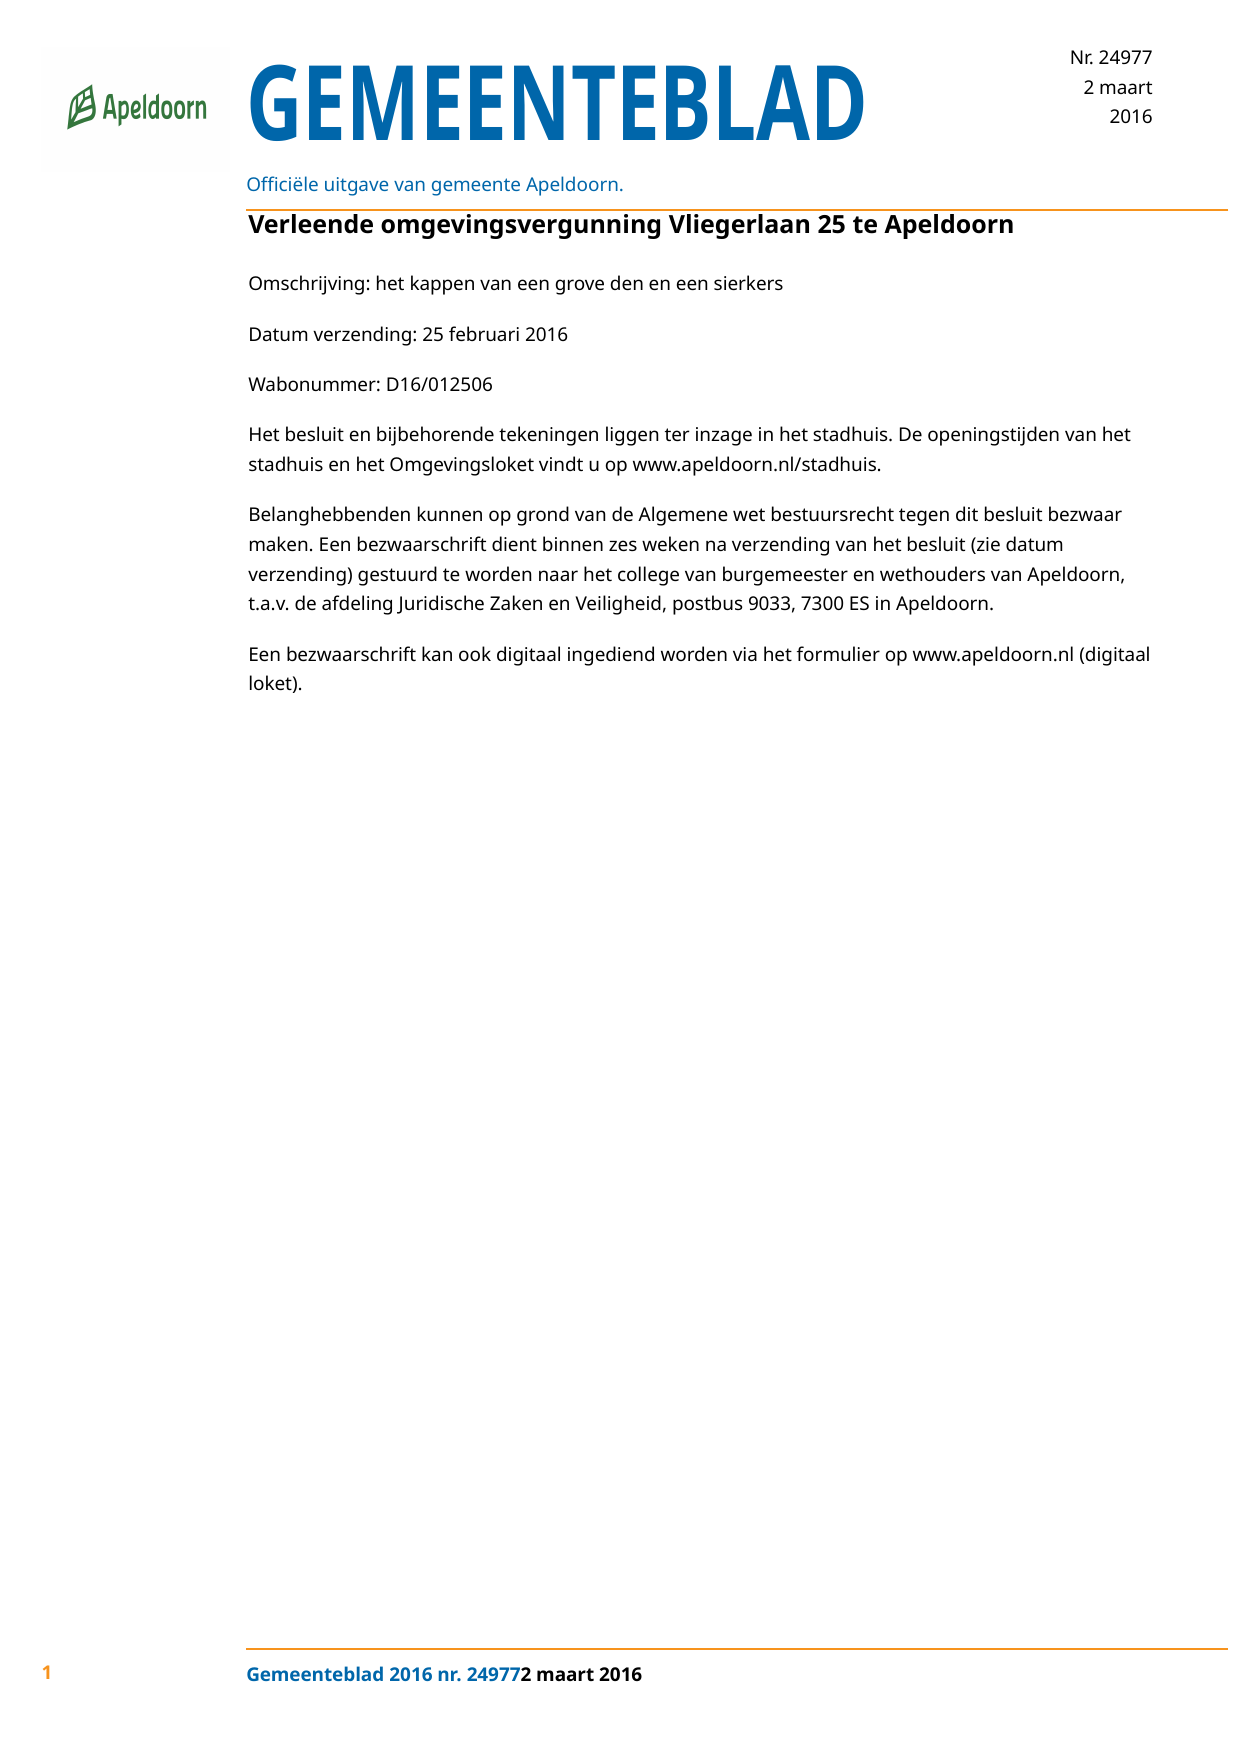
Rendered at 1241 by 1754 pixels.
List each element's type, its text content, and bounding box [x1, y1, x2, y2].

text Het besluit en bijbehorende tekeningen liggen ter inzage in het stadhuis. De openingstijden van het stadhuis en het Omgevingsloket vindt u op www.apeldoorn.nl/stadhuis. [248, 422, 1152, 477]
picture [41, 47, 231, 172]
text Wabonummer: D16/012506 [248, 371, 1152, 397]
text Omschrijving: het kappen van een grove den en een sierkers [248, 270, 1152, 296]
text Datum verzending: 25 februari 2016 [248, 321, 1152, 346]
text Een bezwaarschrift kan ook digitaal ingediend worden via het formulier op www.apeldoorn.nl (digitaal loket). [248, 641, 1152, 696]
text Verleende omgevingsvergunning Vliegerlaan 25 te Apeldoorn [248, 211, 1152, 241]
text Belanghebbenden kunnen op grond van de Algemene wet bestuursrecht tegen dit besluit bezwaar maken. Een bezwaarschrift dient binnen zes weken na verzending van het besluit (zie datum verzending) gestuurd te worden naar het college van burgemeester en wethouders van Apeldoorn, t.a.v. de afdeling Juridische Zaken en Veiligheid, postbus 9033, 7300 ES in Apeldoorn. [248, 502, 1152, 616]
